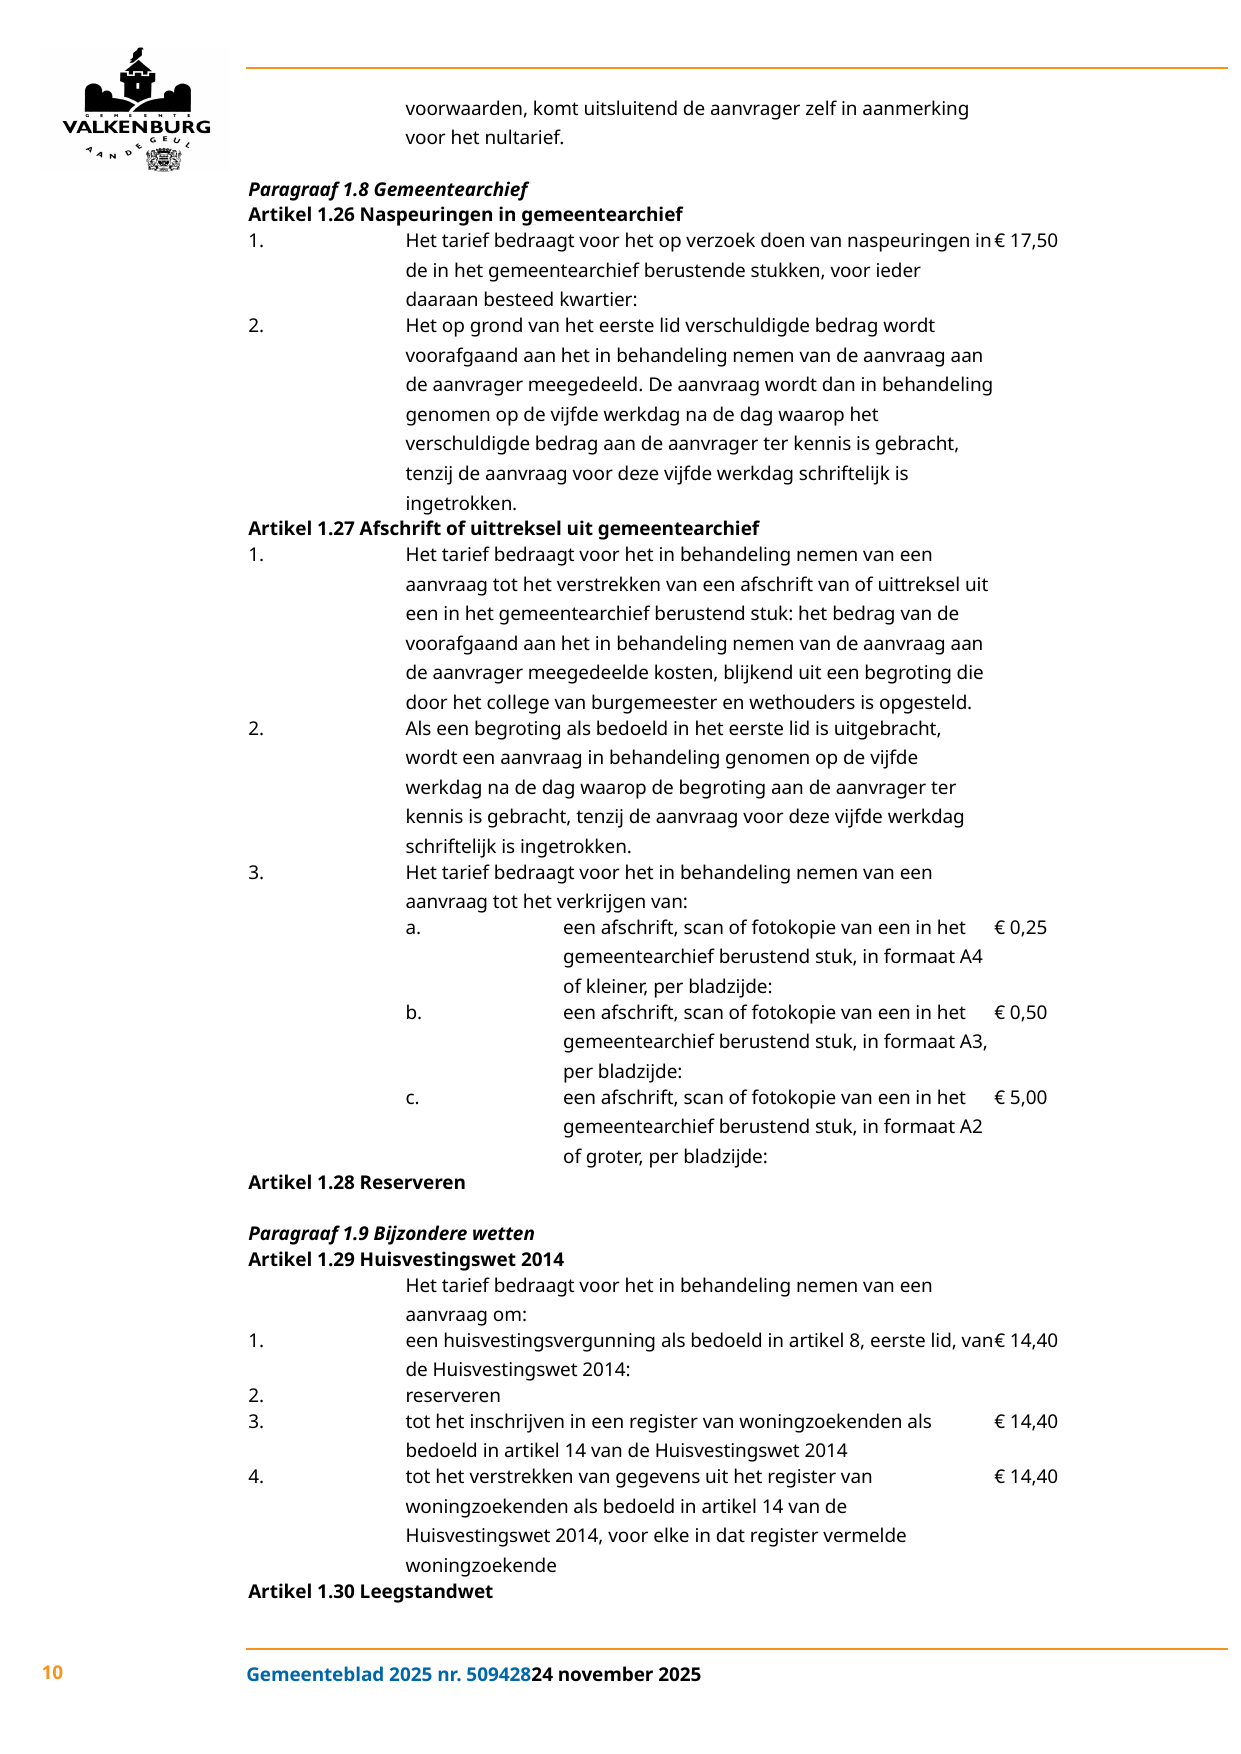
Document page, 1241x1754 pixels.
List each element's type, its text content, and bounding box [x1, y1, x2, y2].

table_cell Het tarief bedraagt voor het op verzoek doen van naspeuringen in de in het gemeentearchief berustende stukken, voor ieder daaraan besteed kwartier: [405, 227, 994, 312]
table_cell € 0,25 [994, 914, 1152, 999]
table_cell Artikel 1.29 Huisvestingswet 2014 [248, 1246, 994, 1272]
table_cell een afschrift, scan of fotokopie van een in het gemeentearchief berustend stuk, in formaat A2 of groter, per bladzijde: [563, 1084, 994, 1169]
table_cell [994, 95, 1152, 150]
table_cell tot het inschrijven in een register van woningzoekenden als bedoeld in artikel 14 van de Huisvestingswet 2014 [405, 1408, 994, 1463]
table_cell 2. [248, 1383, 405, 1408]
table_cell 1. [248, 1327, 405, 1382]
table_cell Het tarief bedraagt voor het in behandeling nemen van een aanvraag tot het verstrekken van een afschrift van of uittreksel uit een in het gemeentearchief berustend stuk: het bedrag van de voorafgaand aan het in behandeling nemen van de aanvraag aan de aanvrager meegedeelde kosten, blijkend uit een begroting die door het college van burgemeester en wethouders is opgesteld. [405, 541, 994, 715]
table_cell Artikel 1.26 Naspeuringen in gemeentearchief [248, 202, 994, 227]
table_cell Paragraaf 1.9 Bijzondere wetten [248, 1220, 994, 1246]
table_cell [994, 202, 1152, 227]
table_cell [994, 1220, 1152, 1246]
table_cell [405, 1195, 994, 1220]
table_cell Artikel 1.30 Leegstandwet [248, 1578, 994, 1604]
table_cell [994, 859, 1152, 914]
table_cell Het tarief bedraagt voor het in behandeling nemen van een aanvraag tot het verkrijgen van: [405, 859, 994, 914]
table_cell € 14,40 [994, 1464, 1152, 1578]
table_cell een afschrift, scan of fotokopie van een in het gemeentearchief berustend stuk, in formaat A4 of kleiner, per bladzijde: [563, 914, 994, 999]
table_cell Artikel 1.28 Reserveren [248, 1169, 994, 1194]
table_cell een afschrift, scan of fotokopie van een in het gemeentearchief berustend stuk, in formaat A3, per bladzijde: [563, 999, 994, 1084]
table_cell [994, 176, 1152, 202]
table_cell een huisvestingsvergunning als bedoeld in artikel 8, eerste lid, van de Huisvestingswet 2014: [405, 1327, 994, 1382]
table_cell 4. [248, 1464, 405, 1578]
table_cell [248, 999, 405, 1084]
table_cell € 17,50 [994, 227, 1152, 312]
picture [41, 47, 231, 172]
table_cell [994, 1272, 1152, 1327]
table_cell [994, 515, 1152, 541]
table_cell 1. [248, 227, 405, 312]
table_cell c. [405, 1084, 563, 1169]
table_cell € 14,40 [994, 1327, 1152, 1382]
table_cell [994, 715, 1152, 859]
table_cell 3. [248, 859, 405, 914]
table_cell [994, 1578, 1152, 1604]
table_cell Het tarief bedraagt voor het in behandeling nemen van een aanvraag om: [405, 1272, 994, 1327]
table_cell voorwaarden, komt uitsluitend de aanvrager zelf in aanmerking voor het nultarief. [405, 95, 994, 150]
table_cell Als een begroting als bedoeld in het eerste lid is uitgebracht, wordt een aanvraag in behandeling genomen op de vijfde werkdag na de dag waarop de begroting aan de aanvrager ter kennis is gebracht, tenzij de aanvraag voor deze vijfde werkdag schriftelijk is ingetrokken. [405, 715, 994, 859]
table_cell [994, 541, 1152, 715]
table_cell [994, 312, 1152, 515]
table_cell Artikel 1.27 Afschrift of uittreksel uit gemeentearchief [248, 515, 994, 541]
table_cell tot het verstrekken van gegevens uit het register van woningzoekenden als bedoeld in artikel 14 van de Huisvestingswet 2014, voor elke in dat register vermelde woningzoekende [405, 1464, 994, 1578]
table_cell [994, 150, 1152, 176]
table_cell Het op grond van het eerste lid verschuldigde bedrag wordt voorafgaand aan het in behandeling nemen van de aanvraag aan de aanvrager meegedeeld. De aanvraag wordt dan in behandeling genomen op de vijfde werkdag na de dag waarop het verschuldigde bedrag aan de aanvrager ter kennis is gebracht, tenzij de aanvraag voor deze vijfde werkdag schriftelijk is ingetrokken. [405, 312, 994, 515]
table_cell [248, 914, 405, 999]
table_cell b. [405, 999, 563, 1084]
table_cell 2. [248, 715, 405, 859]
table_cell [994, 1169, 1152, 1194]
table_cell 2. [248, 312, 405, 515]
table_cell [248, 150, 994, 176]
table_cell [248, 1195, 405, 1220]
table_cell [248, 1272, 405, 1327]
table_cell € 5,00 [994, 1084, 1152, 1169]
table_cell 1. [248, 541, 405, 715]
table_cell € 0,50 [994, 999, 1152, 1084]
table_cell Paragraaf 1.8 Gemeentearchief [248, 176, 994, 202]
table_cell reserveren [405, 1383, 994, 1408]
table_cell € 14,40 [994, 1408, 1152, 1463]
table_cell a. [405, 914, 563, 999]
table_cell [994, 1246, 1152, 1272]
table_cell [248, 1084, 405, 1169]
table_cell 3. [248, 1408, 405, 1463]
table_cell [248, 95, 405, 150]
table_cell [994, 1195, 1152, 1220]
table_cell [994, 1383, 1152, 1408]
